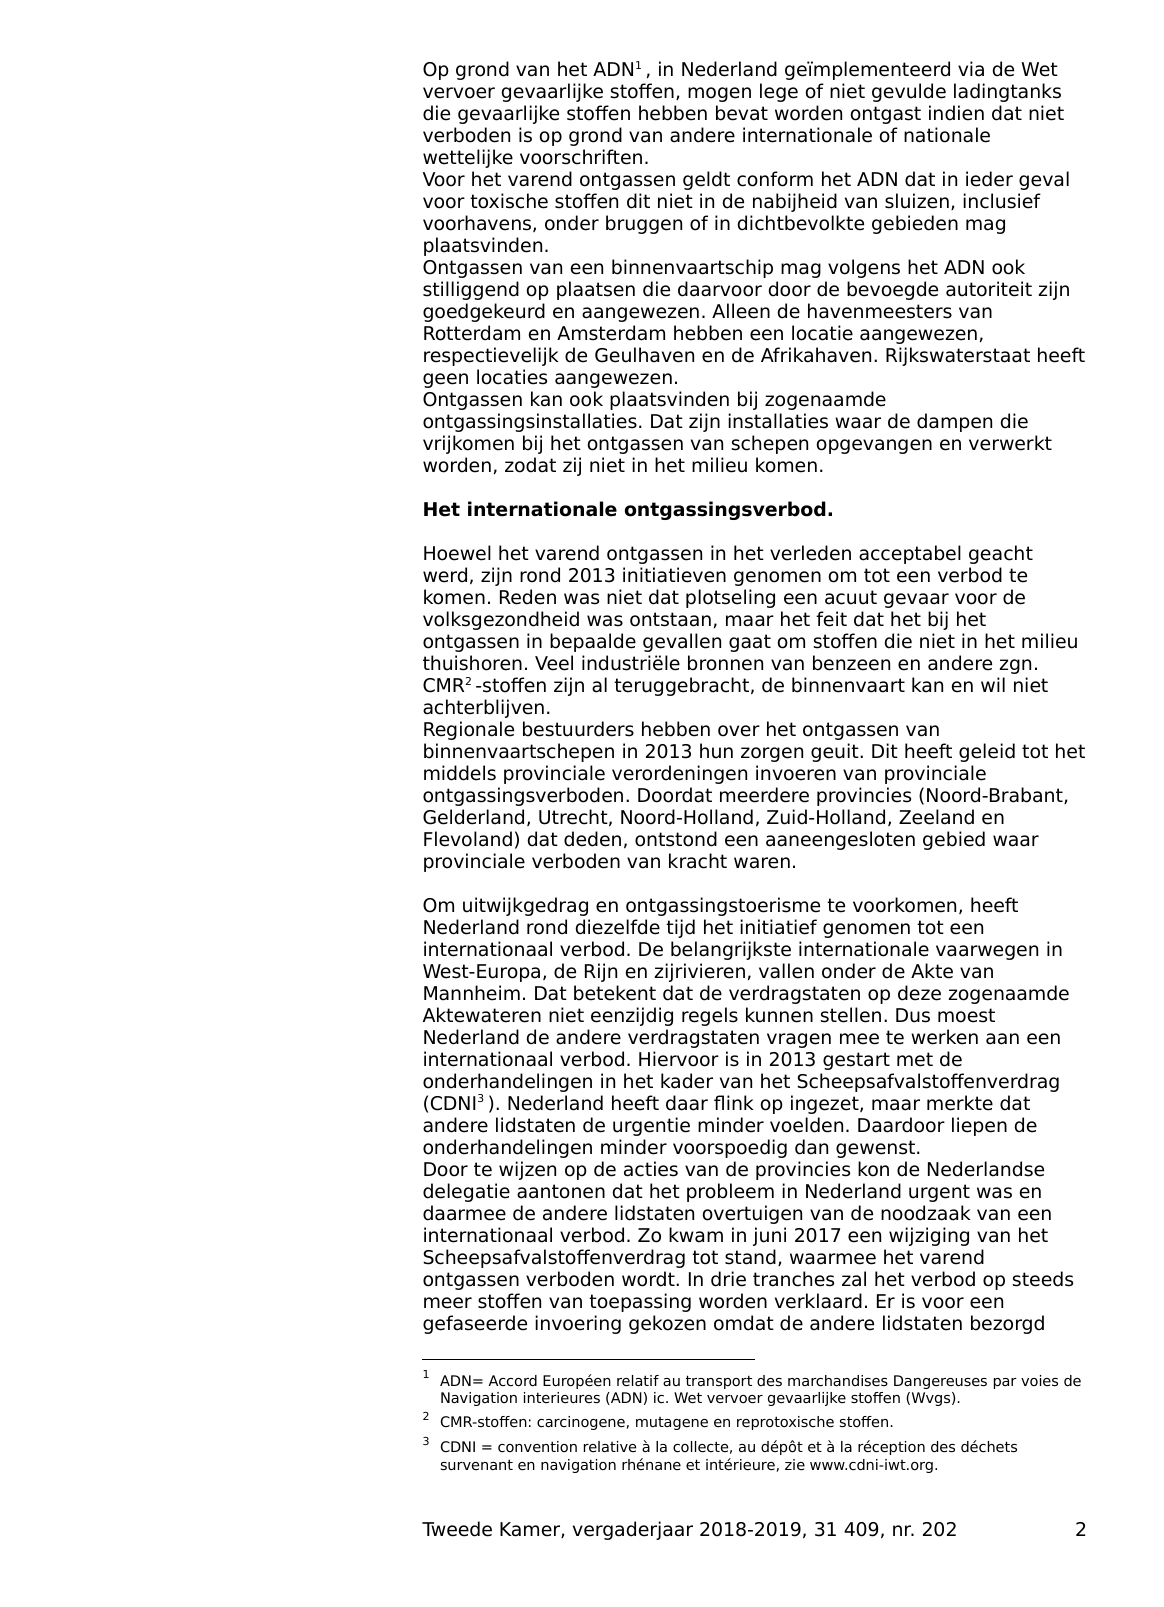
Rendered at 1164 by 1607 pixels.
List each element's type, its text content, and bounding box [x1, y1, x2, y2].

text Hoewel het varend ontgassen in het verleden acceptabel geacht werd, zijn rond 2013 initiatieven genomen om tot een verbod te komen. Reden was niet dat plotseling een acuut gevaar voor de volksgezondheid was ontstaan, maar het feit dat het bij het ontgassen in bepaalde gevallen gaat om stoffen die niet in het milieu thuishoren. Veel industriële bronnen van benzeen en andere zgn. CMR-stoffen zijn al teruggebracht, de binnenvaart kan en wil niet achterblijven. [422, 543, 1087, 719]
text Regionale bestuurders hebben over het ontgassen van binnenvaartschepen in 2013 hun zorgen geuit. Dit heeft geleid tot het middels provinciale verordeningen invoeren van provinciale ontgassingsverboden. Doordat meerdere provincies (Noord-Brabant, Gelderland, Utrecht, Noord-Holland, Zuid-Holland, Zeeland en Flevoland) dat deden, ontstond een aaneengesloten gebied waar provinciale verboden van kracht waren. [422, 719, 1087, 873]
text Het internationale ontgassingsverbod. [422, 499, 1087, 521]
text Voor het varend ontgassen geldt conform het ADN dat in ieder geval voor toxische stoffen dit niet in de nabijheid van sluizen, inclusief voorhavens, onder bruggen of in dichtbevolkte gebieden mag plaatsvinden. [422, 169, 1087, 257]
text Door te wijzen op de acties van de provincies kon de Nederlandse delegatie aantonen dat het probleem in Nederland urgent was en daarmee de andere lidstaten overtuigen van de noodzaak van een internationaal verbod. Zo kwam in juni 2017 een wijziging van het Scheepsafvalstoffenverdrag tot stand, waarmee het varend ontgassen verboden wordt. In drie tranches zal het verbod op steeds meer stoffen van toepassing worden verklaard. Er is voor een gefaseerde invoering gekozen omdat de andere lidstaten bezorgd [422, 1159, 1087, 1334]
text CMR-stoffen: carcinogene, mutagene en reprotoxische stoffen. [422, 1410, 1087, 1432]
text Om uitwijkgedrag en ontgassingstoerisme te voorkomen, heeft Nederland rond diezelfde tijd het initiatief genomen tot een internationaal verbod. De belangrijkste internationale vaarwegen in West-Europa, de Rijn en zijrivieren, vallen onder de Akte van Mannheim. Dat betekent dat de verdragstaten op deze zogenaamde Aktewateren niet eenzijdig regels kunnen stellen. Dus moest Nederland de andere verdragstaten vragen mee te werken aan een internationaal verbod. Hiervoor is in 2013 gestart met de onderhandelingen in het kader van het Scheepsafvalstoffenverdrag (CDNI). Nederland heeft daar flink op ingezet, maar merkte dat andere lidstaten de urgentie minder voelden. Daardoor liepen de onderhandelingen minder voorspoedig dan gewenst. [422, 895, 1087, 1159]
text CDNI = convention relative à la collecte, au dépôt et à la réception des déchets survenant en navigation rhénane et intérieure, zie www.cdni-iwt.org. [422, 1435, 1087, 1474]
text Op grond van het ADN, in Nederland geïmplementeerd via de Wet vervoer gevaarlijke stoffen, mogen lege of niet gevulde ladingtanks die gevaarlijke stoffen hebben bevat worden ontgast indien dat niet verboden is op grond van andere internationale of nationale wettelijke voorschriften. [422, 59, 1087, 169]
text Ontgassen van een binnenvaartschip mag volgens het ADN ook stilliggend op plaatsen die daarvoor door de bevoegde autoriteit zijn goedgekeurd en aangewezen. Alleen de havenmeesters van Rotterdam en Amsterdam hebben een locatie aangewezen, respectievelijk de Geulhaven en de Afrikahaven. Rijkswaterstaat heeft geen locaties aangewezen. [422, 257, 1087, 389]
text ADN= Accord Européen relatif au transport des marchandises Dangereuses par voies de Navigation interieures (ADN) ic. Wet vervoer gevaarlijke stoffen (Wvgs). [422, 1368, 1087, 1407]
text Ontgassen kan ook plaatsvinden bij zogenaamde ontgassingsinstallaties. Dat zijn installaties waar de dampen die vrijkomen bij het ontgassen van schepen opgevangen en verwerkt worden, zodat zij niet in het milieu komen. [422, 389, 1087, 477]
